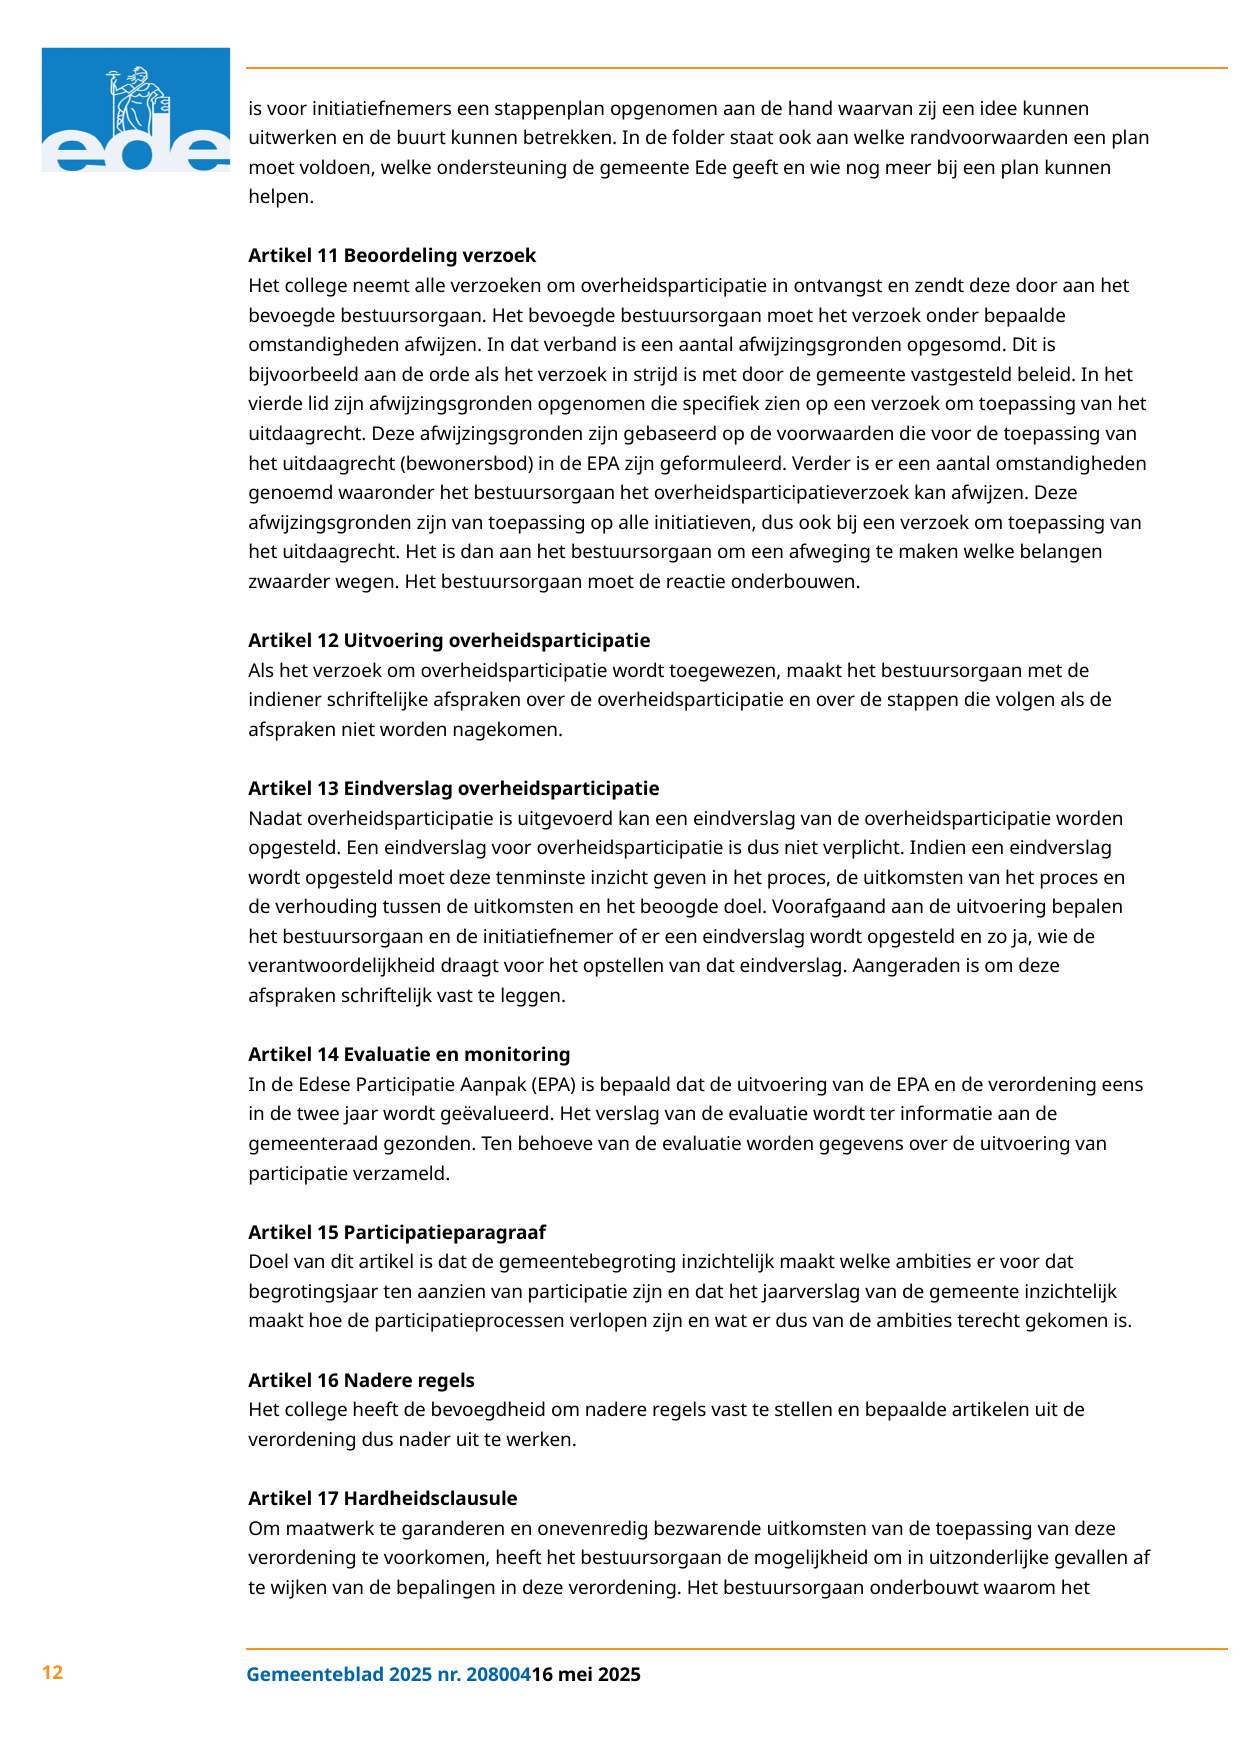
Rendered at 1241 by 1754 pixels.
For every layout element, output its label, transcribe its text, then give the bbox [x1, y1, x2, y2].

text Het college neemt alle verzoeken om overheidsparticipatie in ontvangst en zendt deze door aan het bevoegde bestuursorgaan. Het bevoegde bestuursorgaan moet het verzoek onder bepaalde omstandigheden afwijzen. In dat verband is een aantal afwijzingsgronden opgesomd. Dit is bijvoorbeeld aan de orde als het verzoek in strijd is met door de gemeente vastgesteld beleid. In het vierde lid zijn afwijzingsgronden opgenomen die specifiek zien op een verzoek om toepassing van het uitdaagrecht. Deze afwijzingsgronden zijn gebaseerd op de voorwaarden die voor de toepassing van het uitdaagrecht (bewonersbod) in de EPA zijn geformuleerd. Verder is er een aantal omstandigheden genoemd waaronder het bestuursorgaan het overheidsparticipatieverzoek kan afwijzen. Deze afwijzingsgronden zijn van toepassing op alle initiatieven, dus ook bij een verzoek om toepassing van het uitdaagrecht. Het is dan aan het bestuursorgaan om een afweging te maken welke belangen zwaarder wegen. Het bestuursorgaan moet de reactie onderbouwen. [248, 272, 1152, 594]
text Om maatwerk te garanderen en onevenredig bezwarende uitkomsten van de toepassing van deze verordening te voorkomen, heeft het bestuursorgaan de mogelijkheid om in uitzonderlijke gevallen af te wijken van de bepalingen in deze verordening. Het bestuursorgaan onderbouwt waarom het [248, 1515, 1152, 1600]
text Artikel 13 Eindverslag overheidsparticipatie [248, 775, 1152, 801]
text In de Edese Participatie Aanpak (EPA) is bepaald dat de uitvoering van de EPA en de verordening eens in de twee jaar wordt geëvalueerd. Het verslag van de evaluatie wordt ter informatie aan de gemeenteraad gezonden. Ten behoeve van de evaluatie worden gegevens over de uitvoering van participatie verzameld. [248, 1071, 1152, 1186]
text Artikel 14 Evaluatie en monitoring [248, 1041, 1152, 1067]
text Het college heeft de bevoegdheid om nadere regels vast te stellen en bepaalde artikelen uit de verordening dus nader uit te werken. [248, 1396, 1152, 1452]
text Artikel 15 Participatieparagraaf [248, 1219, 1152, 1245]
text Nadat overheidsparticipatie is uitgevoerd kan een eindverslag van de overheidsparticipatie worden opgesteld. Een eindverslag voor overheidsparticipatie is dus niet verplicht. Indien een eindverslag wordt opgesteld moet deze tenminste inzicht geven in het proces, de uitkomsten van het proces en de verhouding tussen de uitkomsten en het beoogde doel. Voorafgaand aan de uitvoering bepalen het bestuursorgaan en de initiatiefnemer of er een eindverslag wordt opgesteld en zo ja, wie de verantwoordelijkheid draagt voor het opstellen van dat eindverslag. Aangeraden is om deze afspraken schriftelijk vast te leggen. [248, 805, 1152, 1008]
text Doel van dit artikel is dat de gemeentebegroting inzichtelijk maakt welke ambities er voor dat begrotingsjaar ten aanzien van participatie zijn en dat het jaarverslag van de gemeente inzichtelijk maakt hoe de participatieprocessen verlopen zijn en wat er dus van de ambities terecht gekomen is. [248, 1248, 1152, 1333]
text Artikel 12 Uitvoering overheidsparticipatie [248, 627, 1152, 653]
picture [41, 47, 231, 172]
text Artikel 11 Beoordeling verzoek [248, 243, 1152, 268]
text Artikel 16 Nadere regels [248, 1367, 1152, 1393]
text Als het verzoek om overheidsparticipatie wordt toegewezen, maakt het bestuursorgaan met de indiener schriftelijke afspraken over de overheidsparticipatie en over de stappen die volgen als de afspraken niet worden nagekomen. [248, 657, 1152, 742]
text Artikel 17 Hardheidsclausule [248, 1485, 1152, 1511]
text is voor initiatiefnemers een stappenplan opgenomen aan de hand waarvan zij een idee kunnen uitwerken en de buurt kunnen betrekken. In de folder staat ook aan welke randvoorwaarden een plan moet voldoen, welke ondersteuning de gemeente Ede geeft en wie nog meer bij een plan kunnen helpen. [248, 95, 1152, 209]
